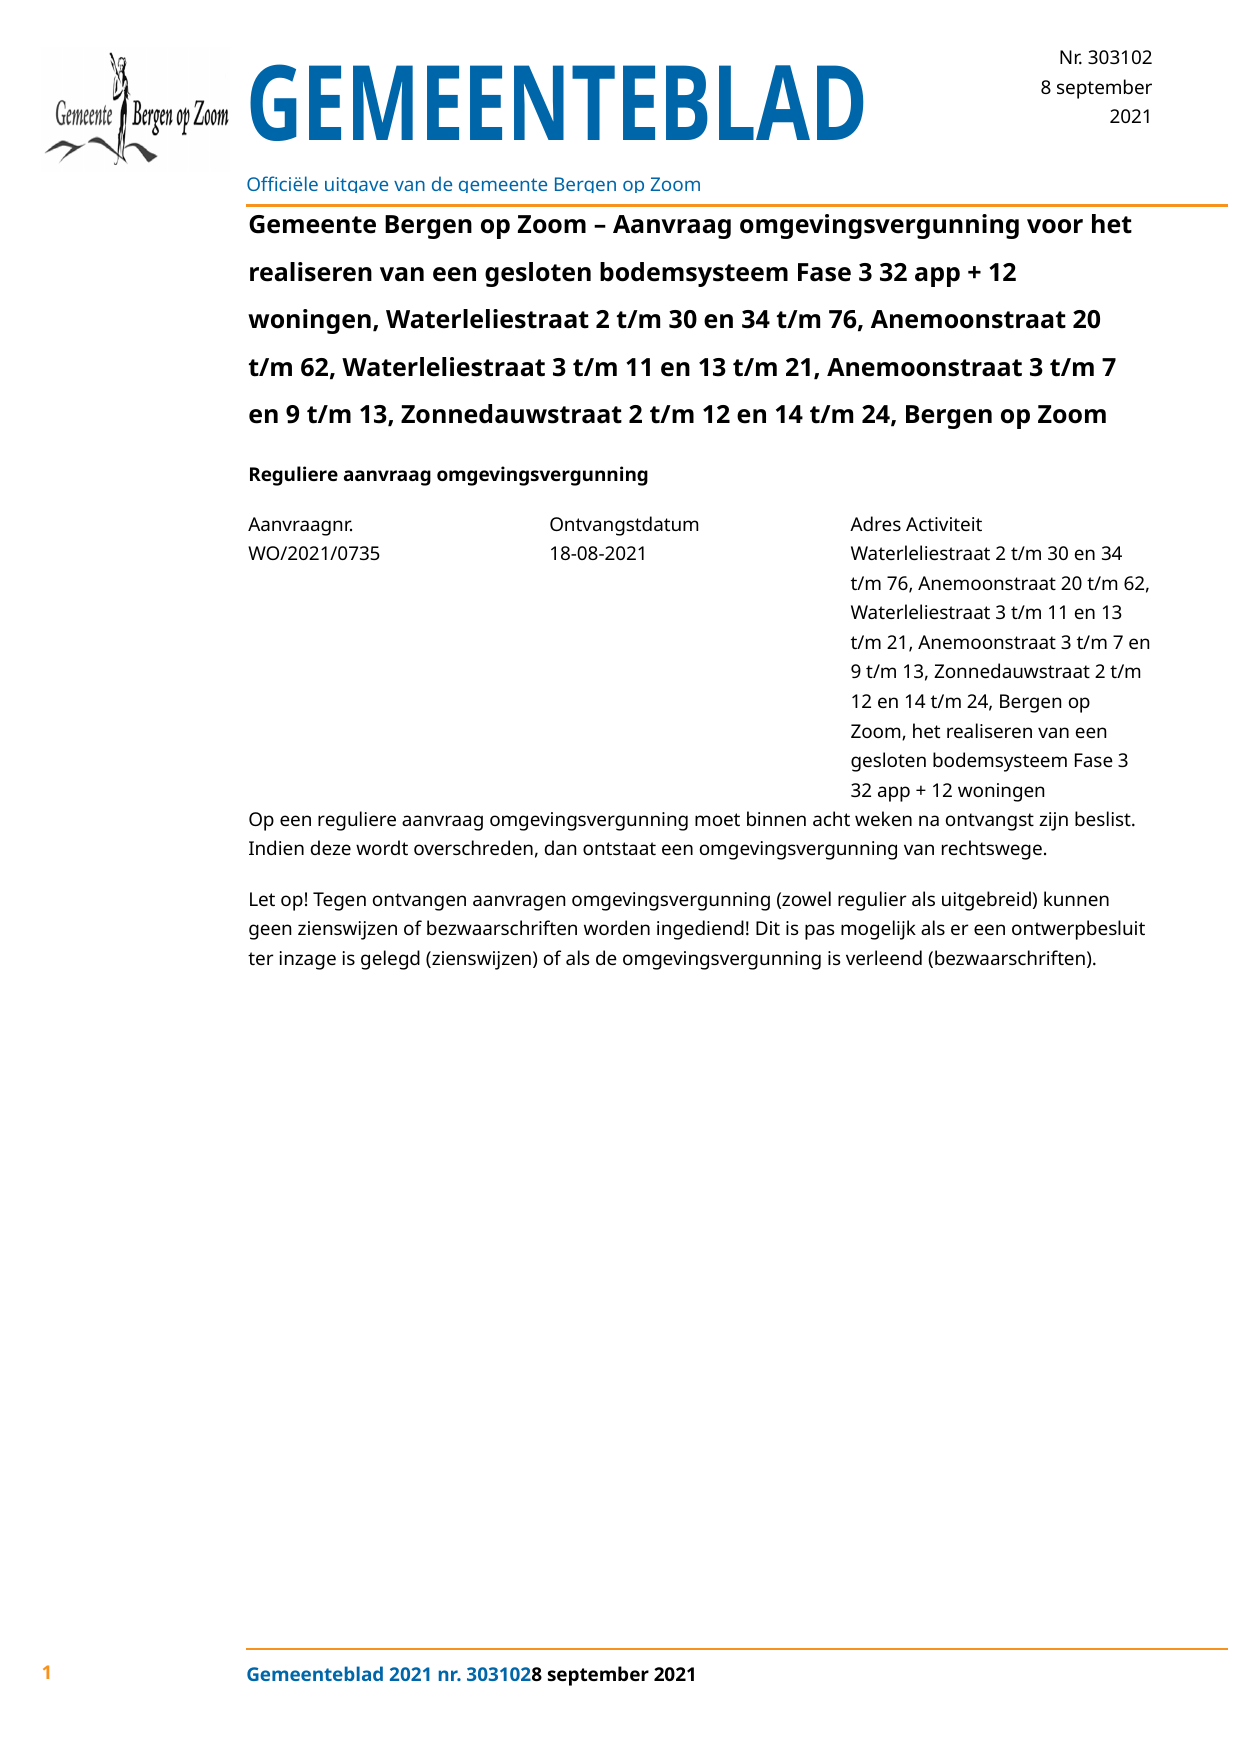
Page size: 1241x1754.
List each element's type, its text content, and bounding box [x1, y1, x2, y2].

table_header Adres Activiteit [850, 511, 1152, 537]
text Gemeente Bergen op Zoom – Aanvraag omgevingsvergunning voor het realiseren van een gesloten bodemsysteem Fase 3 32 app + 12 woningen, Waterleliestraat 2 t/m 30 en 34 t/m 76, Anemoonstraat 20 t/m 62, Waterleliestraat 3 t/m 11 en 13 t/m 21, Anemoonstraat 3 t/m 7 en 9 t/m 13, Zonnedauwstraat 2 t/m 12 en 14 t/m 24, Bergen op Zoom [248, 207, 1152, 431]
text Op een reguliere aanvraag omgevingsvergunning moet binnen acht weken na ontvangst zijn beslist. Indien deze wordt overschreden, dan ontstaat een omgevingsvergunning van rechtswege. [248, 806, 1152, 861]
table_header WO/2021/0735 [248, 540, 549, 803]
table_header 18-08-2021 [549, 540, 850, 803]
text Let op! Tegen ontvangen aanvragen omgevingsvergunning (zowel regulier als uitgebreid) kunnen geen zienswijzen of bezwaarschriften worden ingediend! Dit is pas mogelijk als er een ontwerpbesluit ter inzage is gelegd (zienswijzen) of als de omgevingsvergunning is verleend (bezwaarschriften). [248, 886, 1152, 971]
table_header Ontvangstdatum [549, 511, 850, 537]
table_header Aanvraagnr. [248, 511, 549, 537]
picture [41, 47, 231, 172]
text Reguliere aanvraag omgevingsvergunning [248, 461, 1152, 486]
table_header Waterleliestraat 2 t/m 30 en 34 t/m 76, Anemoonstraat 20 t/m 62, Waterleliestraat 3 t/m 11 en 13 t/m 21, Anemoonstraat 3 t/m 7 en 9 t/m 13, Zonnedauwstraat 2 t/m 12 en 14 t/m 24, Bergen op Zoom, het realiseren van een gesloten bodemsysteem Fase 3 32 app + 12 woningen [850, 540, 1152, 803]
